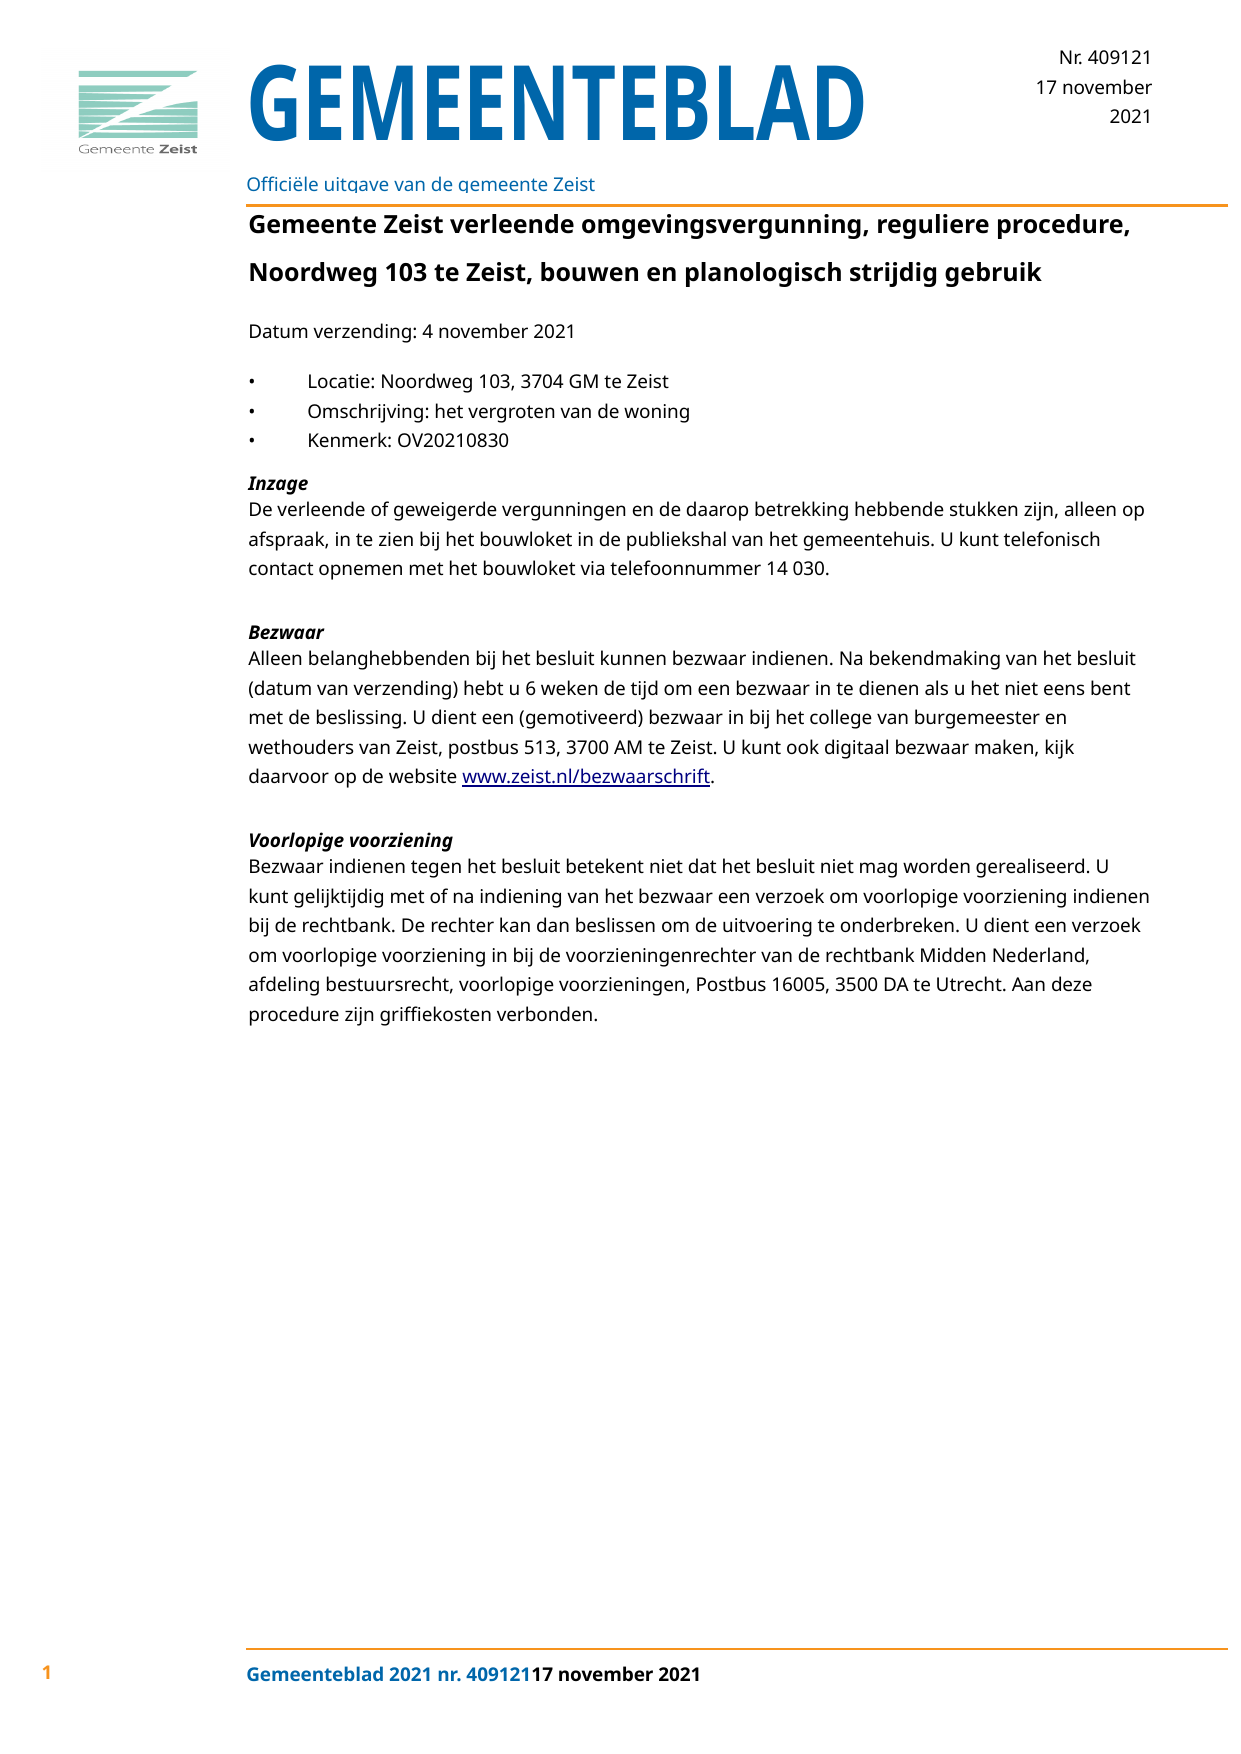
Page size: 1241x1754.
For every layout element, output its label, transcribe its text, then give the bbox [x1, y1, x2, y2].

list Kenmerk: OV20210830 [248, 427, 1152, 453]
text Bezwaar [248, 619, 1152, 645]
text Datum verzending: 4 november 2021 [248, 318, 1152, 344]
list Locatie: Noordweg 103, 3704 GM te Zeist [248, 368, 1152, 394]
text De verleende of geweigerde vergunningen en de daarop betrekking hebbende stukken zijn, alleen op afspraak, in te zien bij het bouwloket in de publiekshal van het gemeentehuis. U kunt telefonisch contact opnemen met het bouwloket via telefoonnummer 14 030. [248, 496, 1152, 581]
text Inzage [248, 471, 1152, 496]
text Bezwaar indienen tegen het besluit betekent niet dat het besluit niet mag worden gerealiseerd. U kunt gelijktijdig met of na indiening van het bezwaar een verzoek om voorlopige voorziening indienen bij de rechtbank. De rechter kan dan beslissen om de uitvoering te onderbreken. U dient een verzoek om voorlopige voorziening in bij de voorzieningenrechter van de rechtbank Midden Nederland, afdeling bestuursrecht, voorlopige voorzieningen, Postbus 16005, 3500 DA te Utrecht. Aan deze procedure zijn griffiekosten verbonden. [248, 853, 1152, 1027]
text Voorlopige voorziening [248, 827, 1152, 853]
text Alleen belanghebbenden bij het besluit kunnen bezwaar indienen. Na bekendmaking van het besluit (datum van verzending) hebt u 6 weken de tijd om een bezwaar in te dienen als u het niet eens bent met de beslissing. U dient een (gemotiveerd) bezwaar in bij het college van burgemeester en wethouders van Zeist, postbus 513, 3700 AM te Zeist. U kunt ook digitaal bezwaar maken, kijk daarvoor op de website www.zeist.nl/bezwaarschrift. [248, 645, 1152, 789]
text Gemeente Zeist verleende omgevingsvergunning, reguliere procedure, Noordweg 103 te Zeist, bouwen en planologisch strijdig gebruik [248, 207, 1152, 288]
picture [41, 47, 231, 172]
list Omschrijving: het vergroten van de woning [248, 398, 1152, 424]
